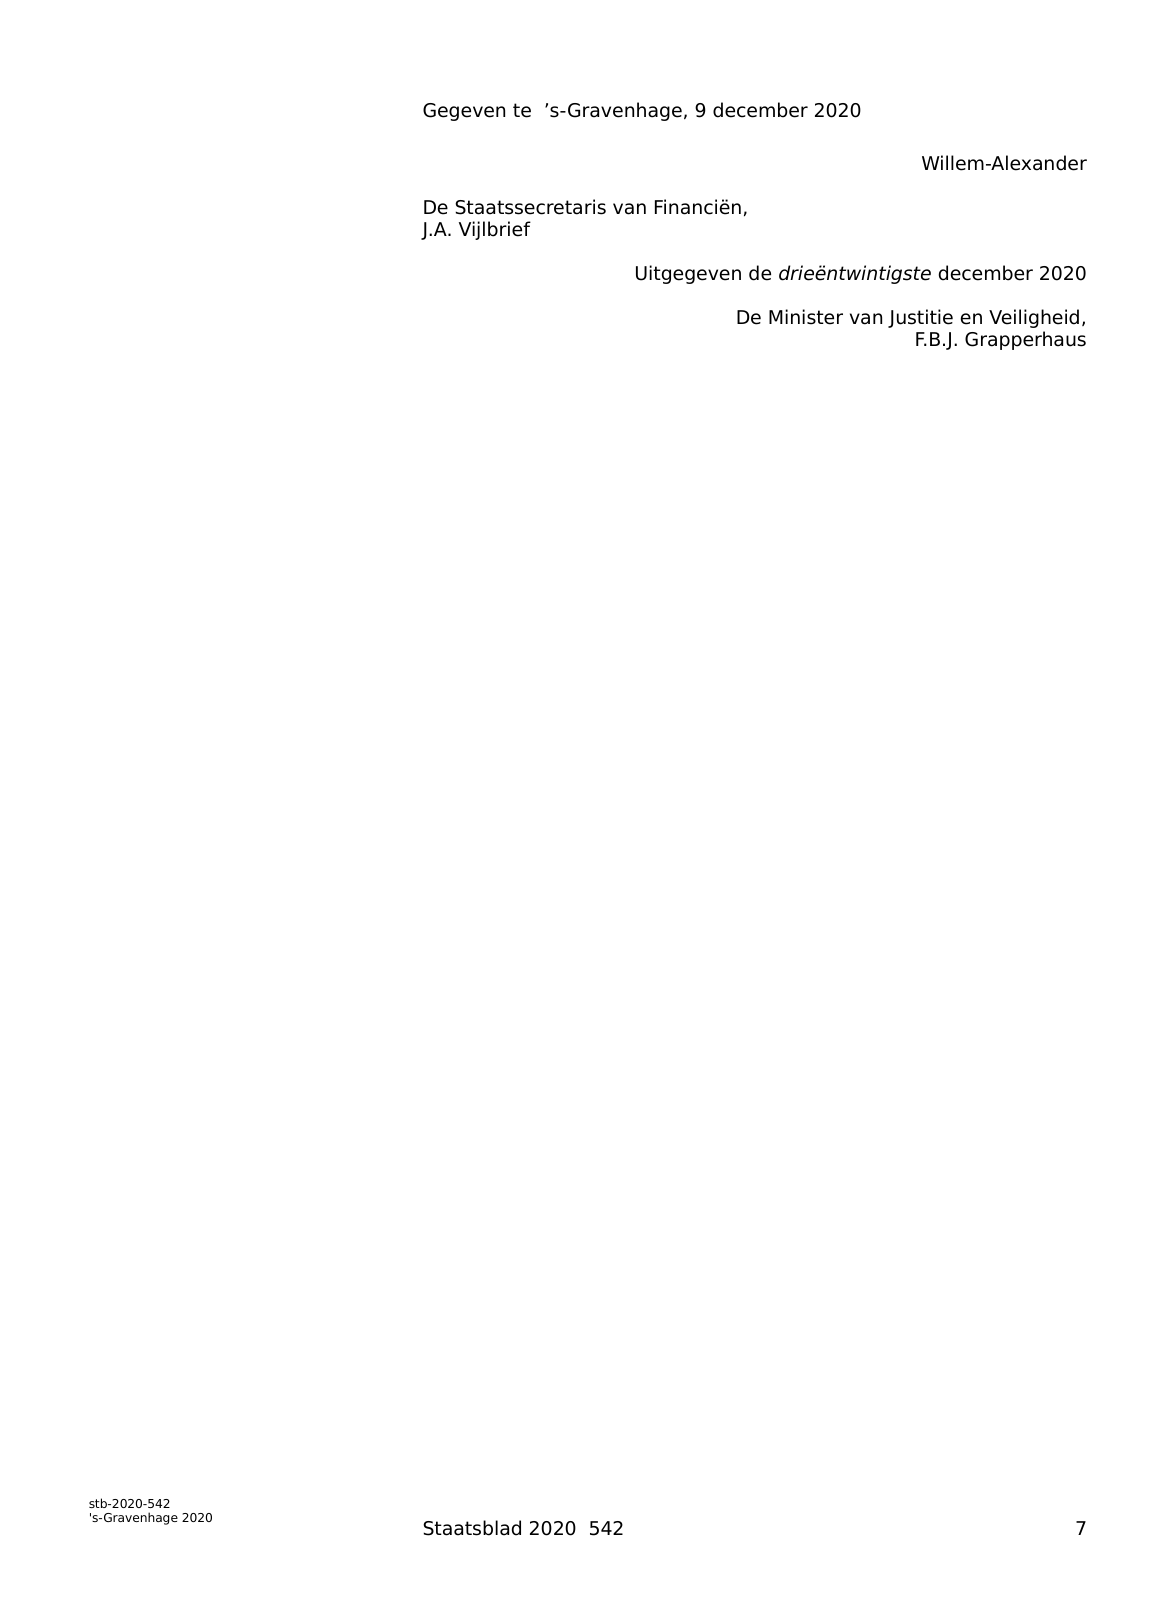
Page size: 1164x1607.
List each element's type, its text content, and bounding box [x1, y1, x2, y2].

text De Minister van Justitie en Veiligheid, F.B.J. Grapperhaus [422, 307, 1087, 351]
text De Staatssecretaris van Financiën, J.A. Vijlbrief [422, 197, 1087, 241]
text Willem-Alexander [422, 152, 1087, 174]
text stb-2020-542 [88, 1497, 323, 1511]
text Gegeven te ’s-Gravenhage, 9 december 2020 [422, 100, 1087, 122]
text 's-Gravenhage 2020 [88, 1511, 323, 1525]
text Uitgegeven de drieëntwintigste december 2020 [422, 263, 1087, 285]
